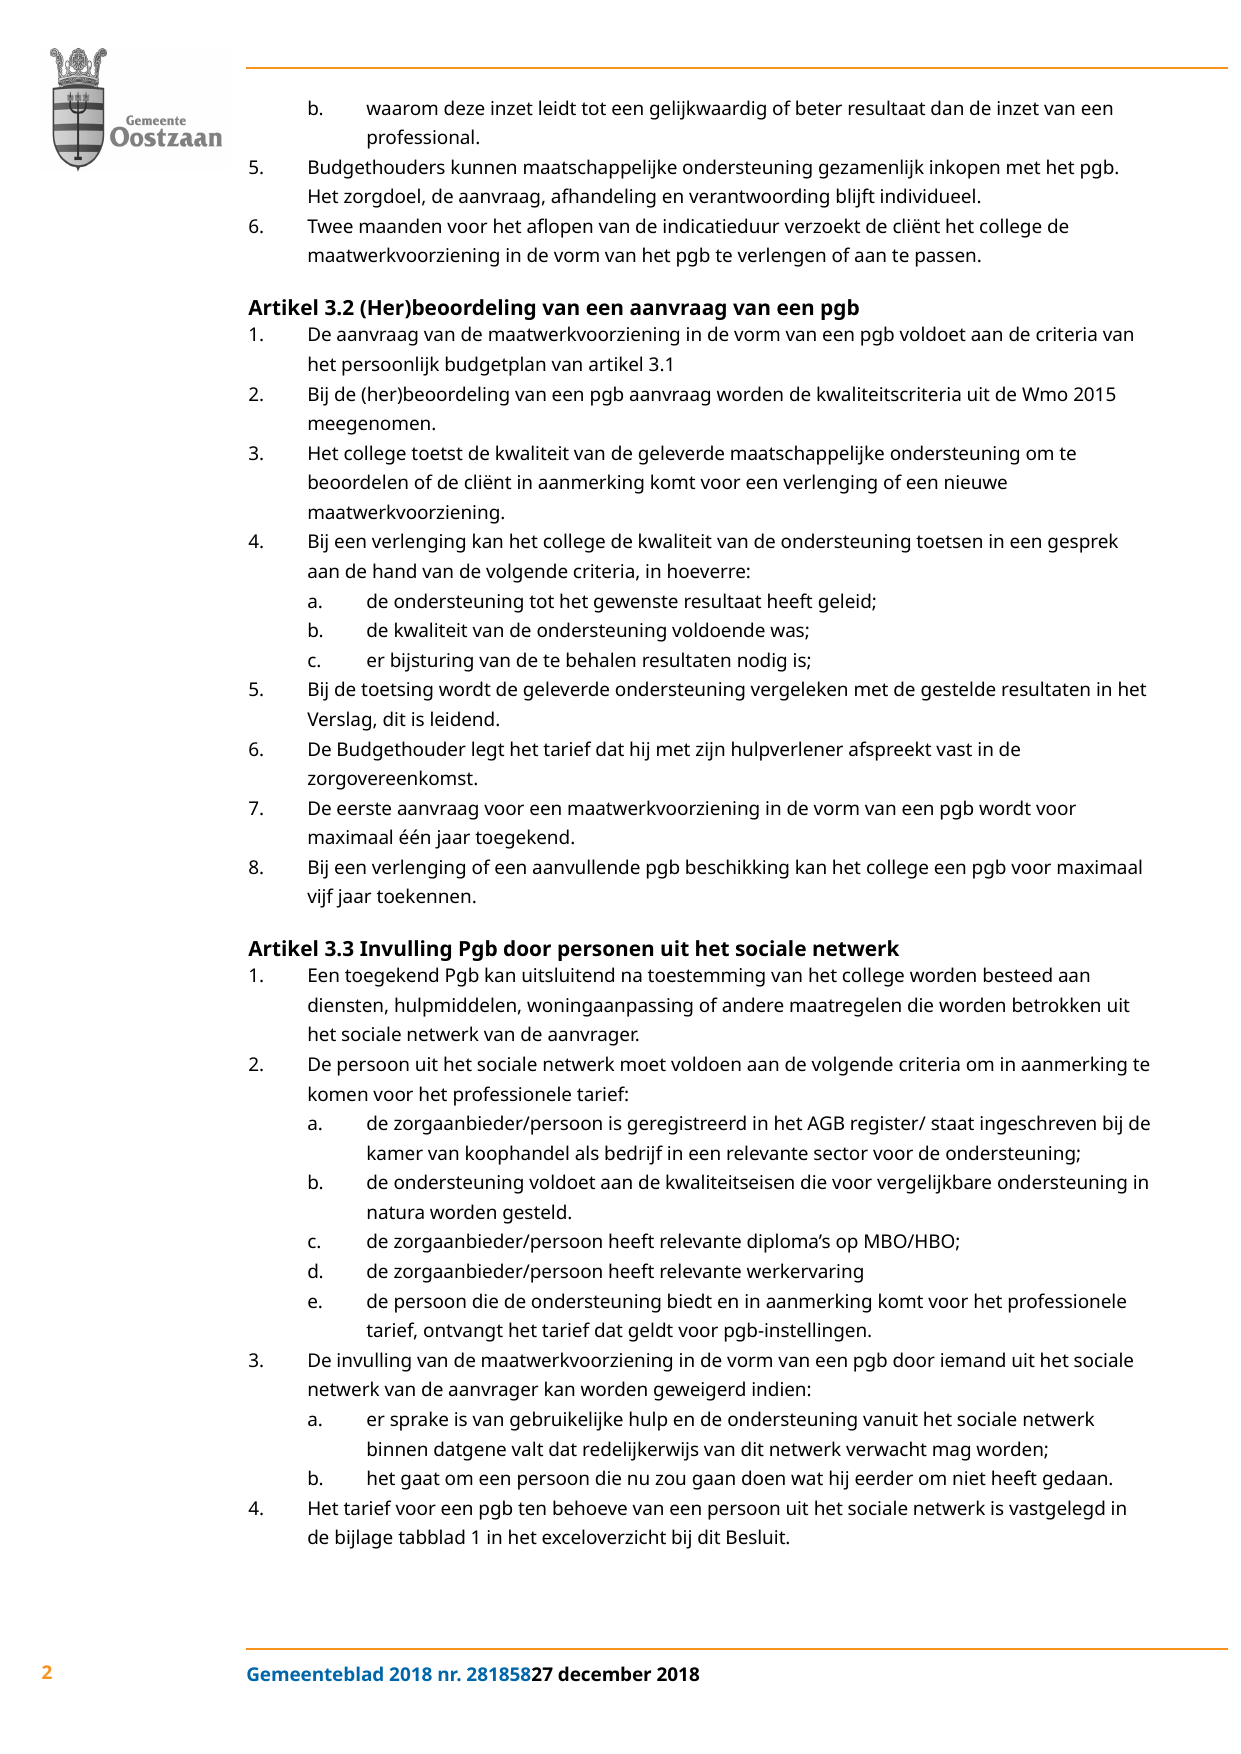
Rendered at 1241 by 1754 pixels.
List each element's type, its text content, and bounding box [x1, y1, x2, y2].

list De Budgethouder legt het tarief dat hij met zijn hulpverlener afspreekt vast in de zorgovereenkomst. [248, 736, 1152, 791]
list er sprake is van gebruikelijke hulp en de ondersteuning vanuit het sociale netwerk binnen datgene valt dat redelijkerwijs van dit netwerk verwacht mag worden; [307, 1406, 1152, 1462]
picture [41, 47, 231, 172]
list Het tarief voor een pgb ten behoeve van een persoon uit het sociale netwerk is vastgelegd in de bijlage tabblad 1 in het exceloverzicht bij dit Besluit. [248, 1495, 1152, 1550]
list De invulling van de maatwerkvoorziening in de vorm van een pgb door iemand uit het sociale netwerk van de aanvrager kan worden geweigerd indien: [248, 1347, 1152, 1402]
list Budgethouders kunnen maatschappelijke ondersteuning gezamenlijk inkopen met het pgb. Het zorgdoel, de aanvraag, afhandeling en verantwoording blijft individueel. [248, 154, 1152, 209]
list Het college toetst de kwaliteit van de geleverde maatschappelijke ondersteuning om te beoordelen of de cliënt in aanmerking komt voor een verlenging of een nieuwe maatwerkvoorziening. [248, 440, 1152, 525]
list De aanvraag van de maatwerkvoorziening in de vorm van een pgb voldoet aan de criteria van het persoonlijk budgetplan van artikel 3.1 [248, 322, 1152, 377]
list de zorgaanbieder/persoon is geregistreerd in het AGB register/ staat ingeschreven bij de kamer van koophandel als bedrijf in een relevante sector voor de ondersteuning; [307, 1110, 1152, 1166]
list de zorgaanbieder/persoon heeft relevante werkervaring [307, 1258, 1152, 1284]
list waarom deze inzet leidt tot een gelijkwaardig of beter resultaat dan de inzet van een professional. [307, 95, 1152, 150]
list Bij de toetsing wordt de geleverde ondersteuning vergeleken met de gestelde resultaten in het Verslag, dit is leidend. [248, 677, 1152, 732]
list Bij een verlenging of een aanvullende pgb beschikking kan het college een pgb voor maximaal vijf jaar toekennen. [248, 854, 1152, 909]
list Bij een verlenging kan het college de kwaliteit van de ondersteuning toetsen in een gesprek aan de hand van de volgende criteria, in hoeverre: [248, 529, 1152, 584]
list de zorgaanbieder/persoon heeft relevante diploma’s op MBO/HBO; [307, 1229, 1152, 1254]
list Bij de (her)beoordeling van een pgb aanvraag worden de kwaliteitscriteria uit de Wmo 2015 meegenomen. [248, 381, 1152, 436]
text Artikel 3.3 Invulling Pgb door personen uit het sociale netwerk [248, 934, 1152, 962]
list Een toegekend Pgb kan uitsluitend na toestemming van het college worden besteed aan diensten, hulpmiddelen, woningaanpassing of andere maatregelen die worden betrokken uit het sociale netwerk van de aanvrager. [248, 962, 1152, 1047]
list De eerste aanvraag voor een maatwerkvoorziening in de vorm van een pgb wordt voor maximaal één jaar toegekend. [248, 795, 1152, 850]
list De persoon uit het sociale netwerk moet voldoen aan de volgende criteria om in aanmerking te komen voor het professionele tarief: [248, 1051, 1152, 1107]
list Twee maanden voor het aflopen van de indicatieduur verzoekt de cliënt het college de maatwerkvoorziening in de vorm van het pgb te verlengen of aan te passen. [248, 213, 1152, 268]
list de ondersteuning tot het gewenste resultaat heeft geleid; [307, 588, 1152, 613]
list de ondersteuning voldoet aan de kwaliteitseisen die voor vergelijkbare ondersteuning in natura worden gesteld. [307, 1169, 1152, 1225]
list er bijsturing van de te behalen resultaten nodig is; [307, 647, 1152, 673]
list het gaat om een persoon die nu zou gaan doen wat hij eerder om niet heeft gedaan. [307, 1465, 1152, 1491]
text Artikel 3.2 (Her)beoordeling van een aanvraag van een pgb [248, 293, 1152, 322]
list de persoon die de ondersteuning biedt en in aanmerking komt voor het professionele tarief, ontvangt het tarief dat geldt voor pgb-instellingen. [307, 1288, 1152, 1343]
list de kwaliteit van de ondersteuning voldoende was; [307, 617, 1152, 643]
